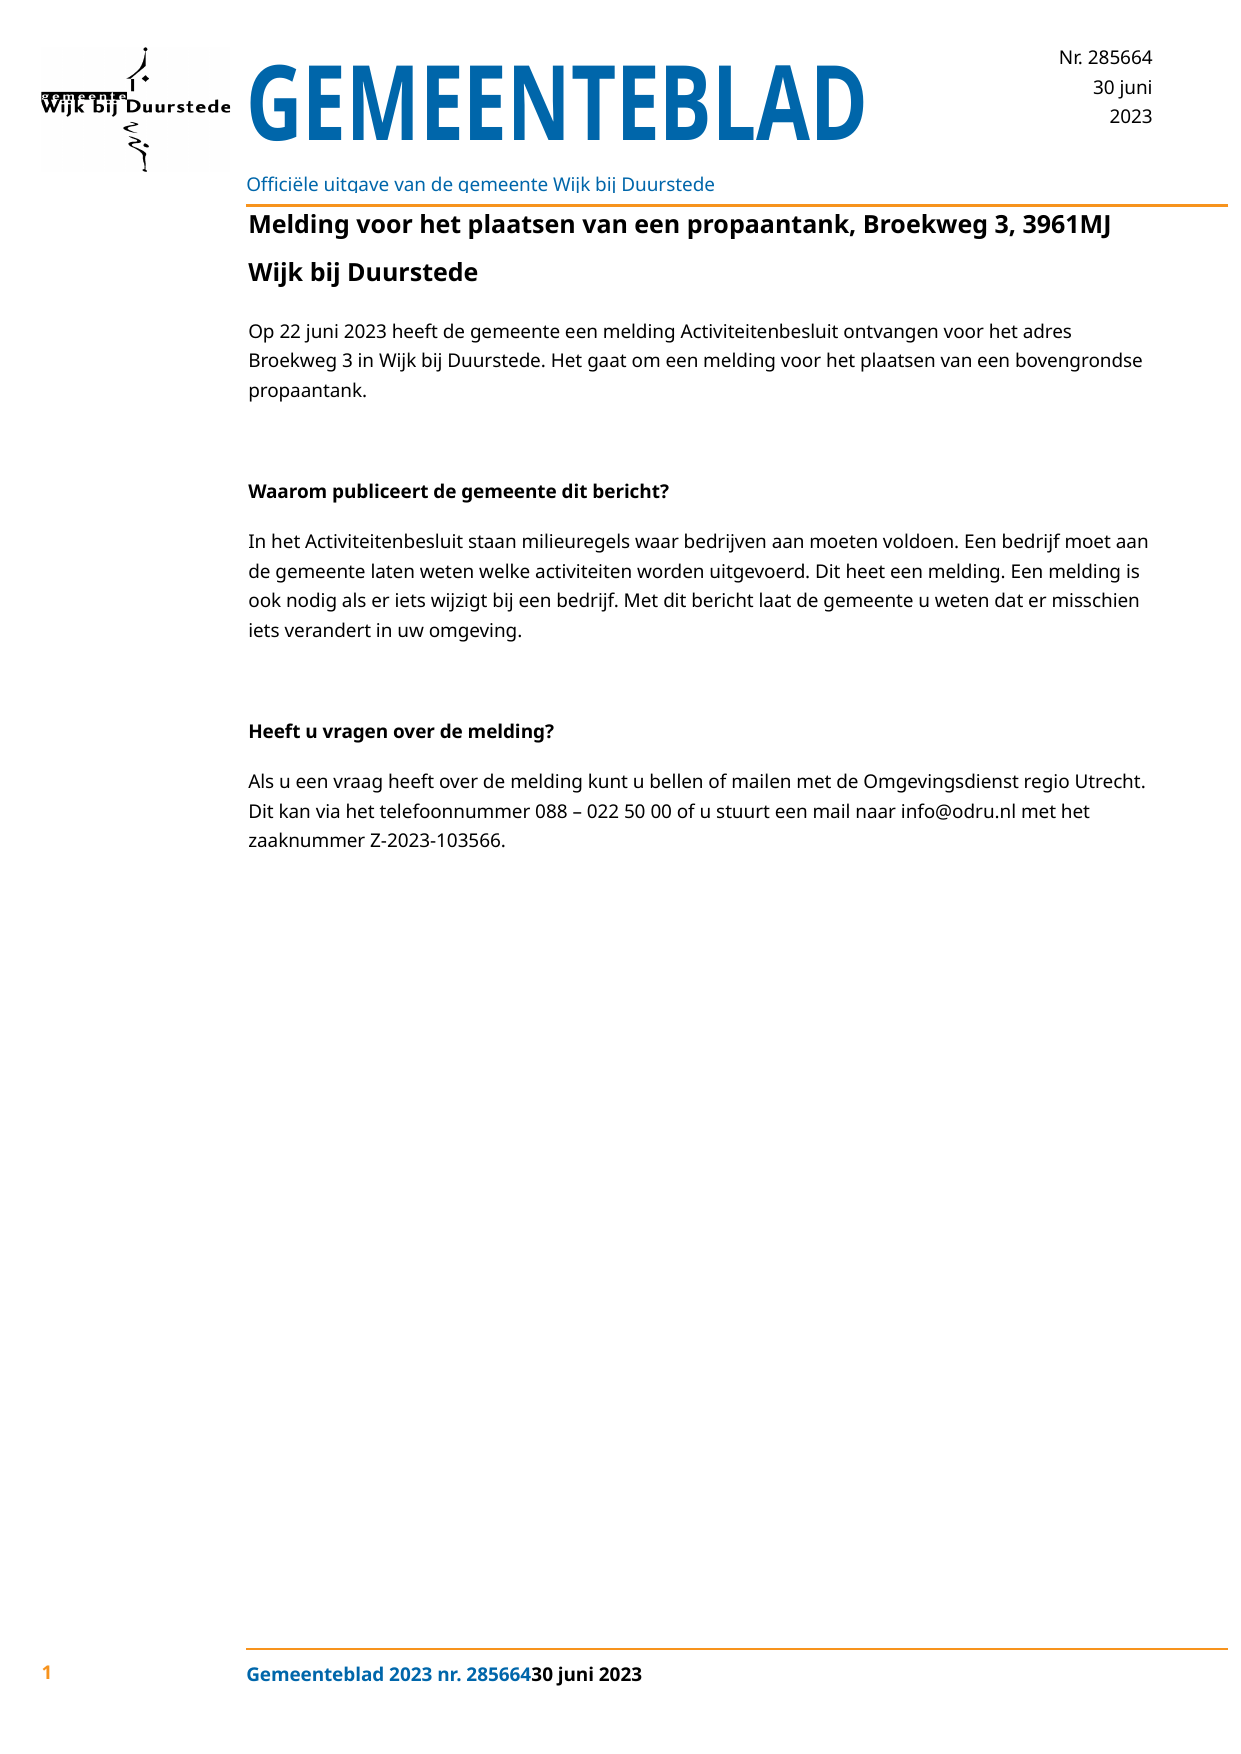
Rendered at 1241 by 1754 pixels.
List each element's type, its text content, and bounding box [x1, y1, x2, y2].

text Waarom publiceert de gemeente dit bericht? [248, 478, 1152, 504]
text Als u een vraag heeft over de melding kunt u bellen of mailen met de Omgevingsdienst regio Utrecht. Dit kan via het telefoonnummer 088 – 022 50 00 of u stuurt een mail naar info@odru.nl met het zaaknummer Z-2023-103566. [248, 768, 1152, 853]
text Op 22 juni 2023 heeft de gemeente een melding Activiteitenbesluit ontvangen voor het adres Broekweg 3 in Wijk bij Duurstede. Het gaat om een melding voor het plaatsen van een bovengrondse propaantank. [248, 318, 1152, 403]
text In het Activiteitenbesluit staan milieuregels waar bedrijven aan moeten voldoen. Een bedrijf moet aan de gemeente laten weten welke activiteiten worden uitgevoerd. Dit heet een melding. Een melding is ook nodig als er iets wijzigt bij een bedrijf. Met dit bericht laat de gemeente u weten dat er misschien iets verandert in uw omgeving. [248, 528, 1152, 643]
text Melding voor het plaatsen van een propaantank, Broekweg 3, 3961MJ Wijk bij Duurstede [248, 207, 1152, 288]
text Heeft u vragen over de melding? [248, 718, 1152, 744]
picture [41, 47, 231, 172]
